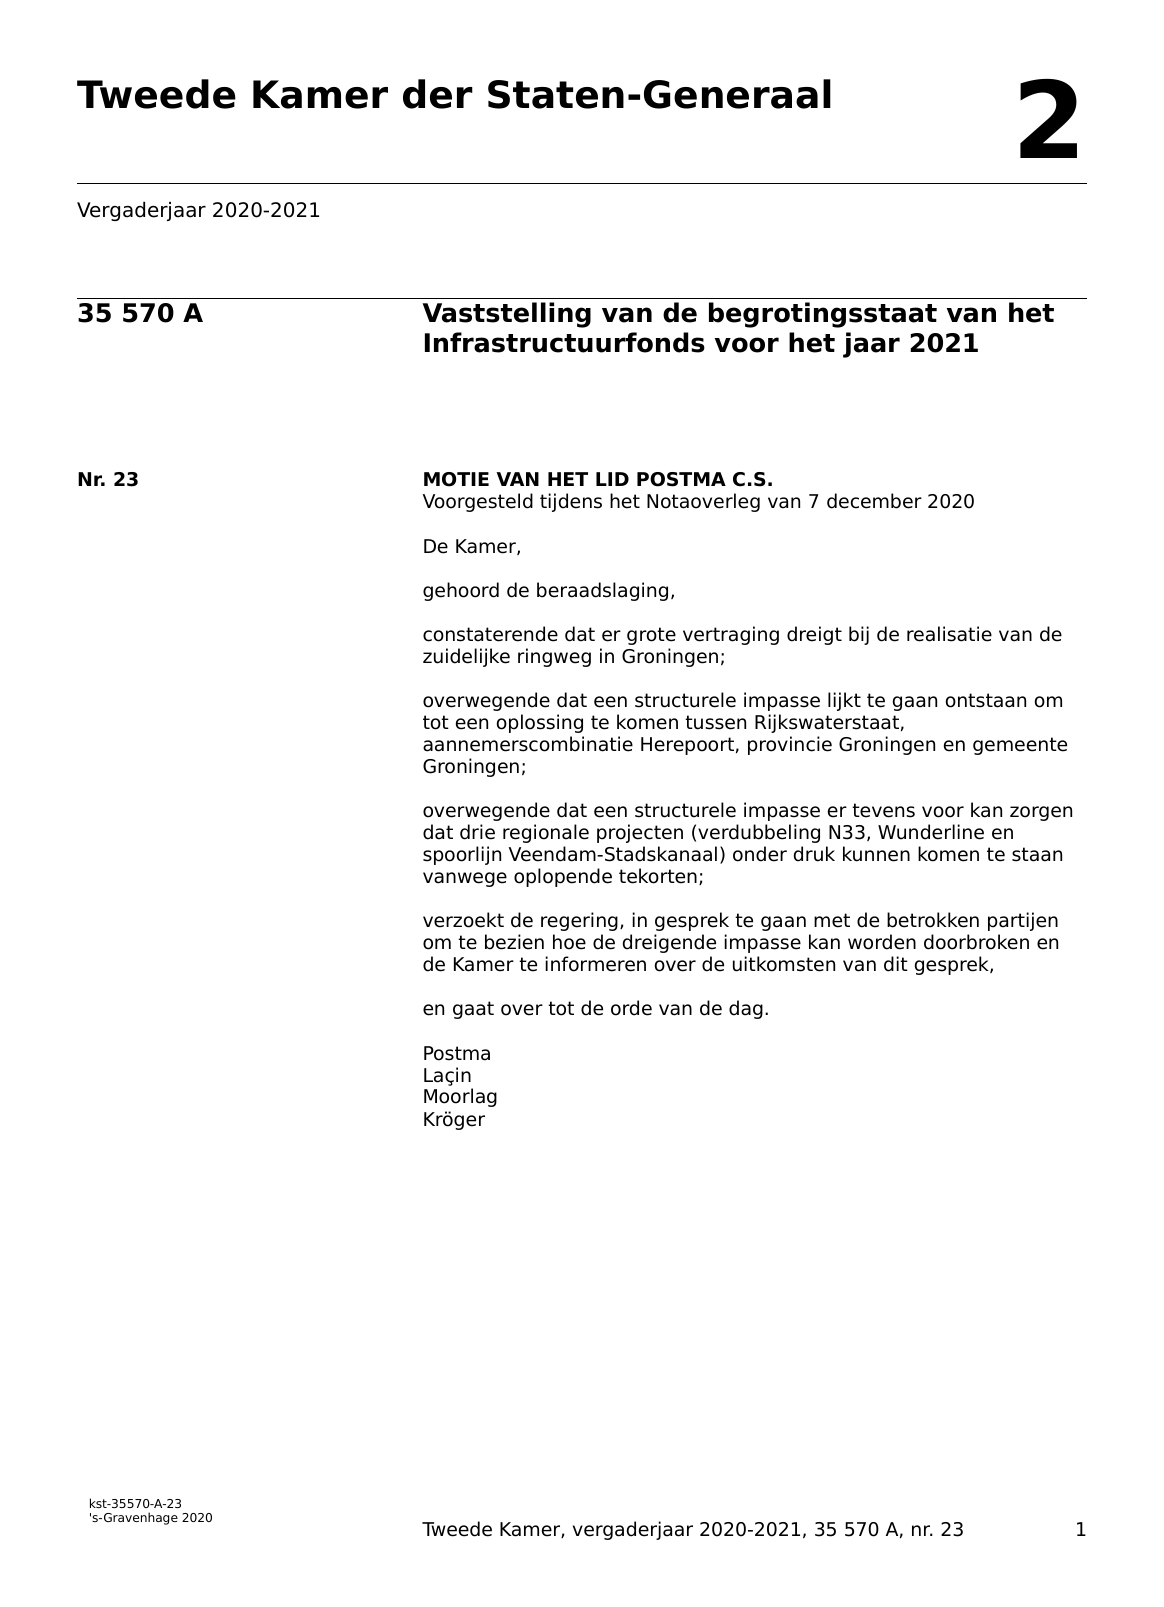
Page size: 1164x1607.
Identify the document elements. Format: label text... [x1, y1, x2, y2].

table_cell Vergaderjaar 2020-2021 [77, 184, 1087, 298]
subtitle 35 570 A Vaststelling van de begrotingsstaat van het Infrastructuurfonds voor het jaar 2021 [77, 299, 1087, 358]
text Voorgesteld tijdens het Notaoverleg van 7 december 2020 [422, 491, 1087, 513]
text verzoekt de regering, in gesprek te gaan met de betrokken partijen om te bezien hoe de dreigende impasse kan worden doorbroken en de Kamer te informeren over de uitkomsten van dit gesprek, [422, 910, 1087, 976]
table_header 2 [886, 59, 1087, 183]
text overwegende dat een structurele impasse lijkt te gaan ontstaan om tot een oplossing te komen tussen Rijkswaterstaat, aannemerscombinatie Herepoort, provincie Groningen en gemeente Groningen; [422, 690, 1087, 778]
subtitle Nr. 23 MOTIE VAN HET LID POSTMA C.S. [77, 469, 1087, 491]
text De Kamer, [422, 536, 1087, 557]
text gehoord de beraadslaging, [422, 580, 1087, 602]
text Laçin [422, 1064, 1087, 1086]
text Moorlag [422, 1086, 1087, 1108]
text constaterende dat er grote vertraging dreigt bij de realisatie van de zuidelijke ringweg in Groningen; [422, 624, 1087, 668]
text en gaat over tot de orde van de dag. [422, 998, 1087, 1020]
text 's-Gravenhage 2020 [88, 1511, 323, 1525]
table_header Tweede Kamer der Staten-Generaal [77, 59, 886, 183]
text Kröger [422, 1108, 1087, 1130]
text Postma [422, 1042, 1087, 1064]
text kst-35570-A-23 [88, 1497, 323, 1511]
text overwegende dat een structurele impasse er tevens voor kan zorgen dat drie regionale projecten (verdubbeling N33, Wunderline en spoorlijn Veendam-Stadskanaal) onder druk kunnen komen te staan vanwege oplopende tekorten; [422, 800, 1087, 888]
